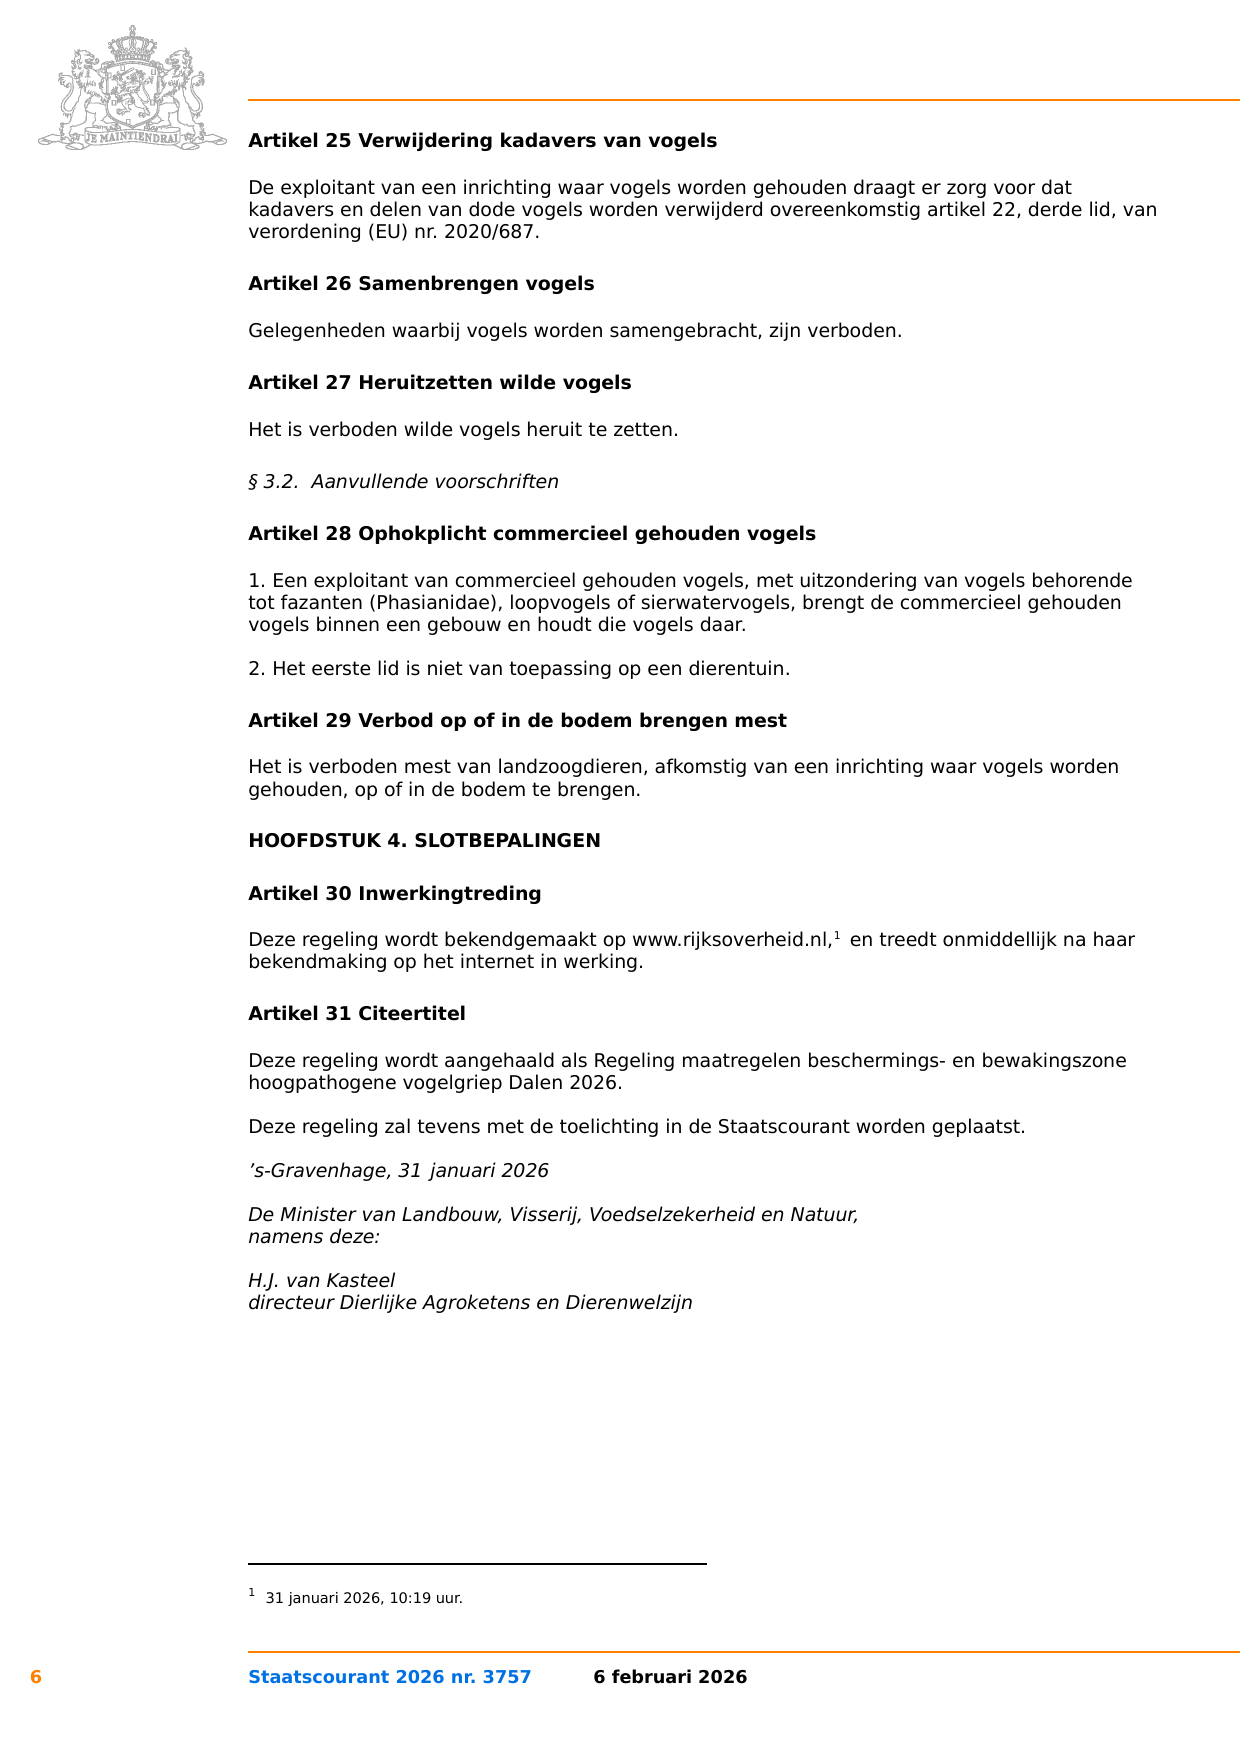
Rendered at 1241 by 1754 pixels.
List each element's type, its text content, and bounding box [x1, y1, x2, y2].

subtitle Artikel 30 Inwerkingtreding [248, 882, 1163, 904]
subtitle Artikel 27 Heruitzetten wilde vogels [248, 372, 1163, 394]
text 31 januari 2026, 10:19 uur. [248, 1586, 1163, 1608]
text De Minister van Landbouw, Visserij, Voedselzekerheid en Natuur, namens deze: H.J. van Kasteel directeur Dierlijke Agroketens en Dierenwelzijn [248, 1204, 1163, 1314]
subtitle Artikel 28 Ophokplicht commercieel gehouden vogels [248, 523, 1163, 545]
text Gelegenheden waarbij vogels worden samengebracht, zijn verboden. [248, 320, 1163, 342]
text Deze regeling wordt aangehaald als Regeling maatregelen beschermings- en bewakingszone hoogpathogene vogelgriep Dalen 2026. [248, 1050, 1163, 1094]
subtitle Artikel 26 Samenbrengen vogels [248, 273, 1163, 295]
text De exploitant van een inrichting waar vogels worden gehouden draagt er zorg voor dat kadavers en delen van dode vogels worden verwijderd overeenkomstig artikel 22, derde lid, van verordening (EU) nr. 2020/687. [248, 177, 1163, 243]
text 1. Een exploitant van commercieel gehouden vogels, met uitzondering van vogels behorende tot fazanten (Phasianidae), loopvogels of sierwatervogels, brengt de commercieel gehouden vogels binnen een gebouw en houdt die vogels daar. [248, 570, 1163, 636]
picture [38, 25, 227, 150]
text Deze regeling wordt bekendgemaakt op www.rijksoverheid.nl, en treedt onmiddellijk na haar bekendmaking op het internet in werking. [248, 929, 1163, 973]
subtitle Artikel 29 Verbod op of in de bodem brengen mest [248, 709, 1163, 731]
text Deze regeling zal tevens met de toelichting in de Staatscourant worden geplaatst. [248, 1116, 1163, 1138]
subtitle HOOFDSTUK 4. SLOTBEPALINGEN [248, 830, 1163, 852]
text 2. Het eerste lid is niet van toepassing op een dierentuin. [248, 657, 1163, 679]
subtitle Artikel 25 Verwijdering kadavers van vogels [248, 130, 1163, 152]
subtitle Artikel 31 Citeertitel [248, 1003, 1163, 1025]
text Het is verboden mest van landzoogdieren, afkomstig van een inrichting waar vogels worden gehouden, op of in de bodem te brengen. [248, 756, 1163, 800]
text Het is verboden wilde vogels heruit te zetten. [248, 419, 1163, 441]
subtitle § 3.2. Aanvullende voorschriften [248, 471, 1163, 493]
text ’s-Gravenhage, 31 januari 2026 [248, 1160, 1163, 1182]
